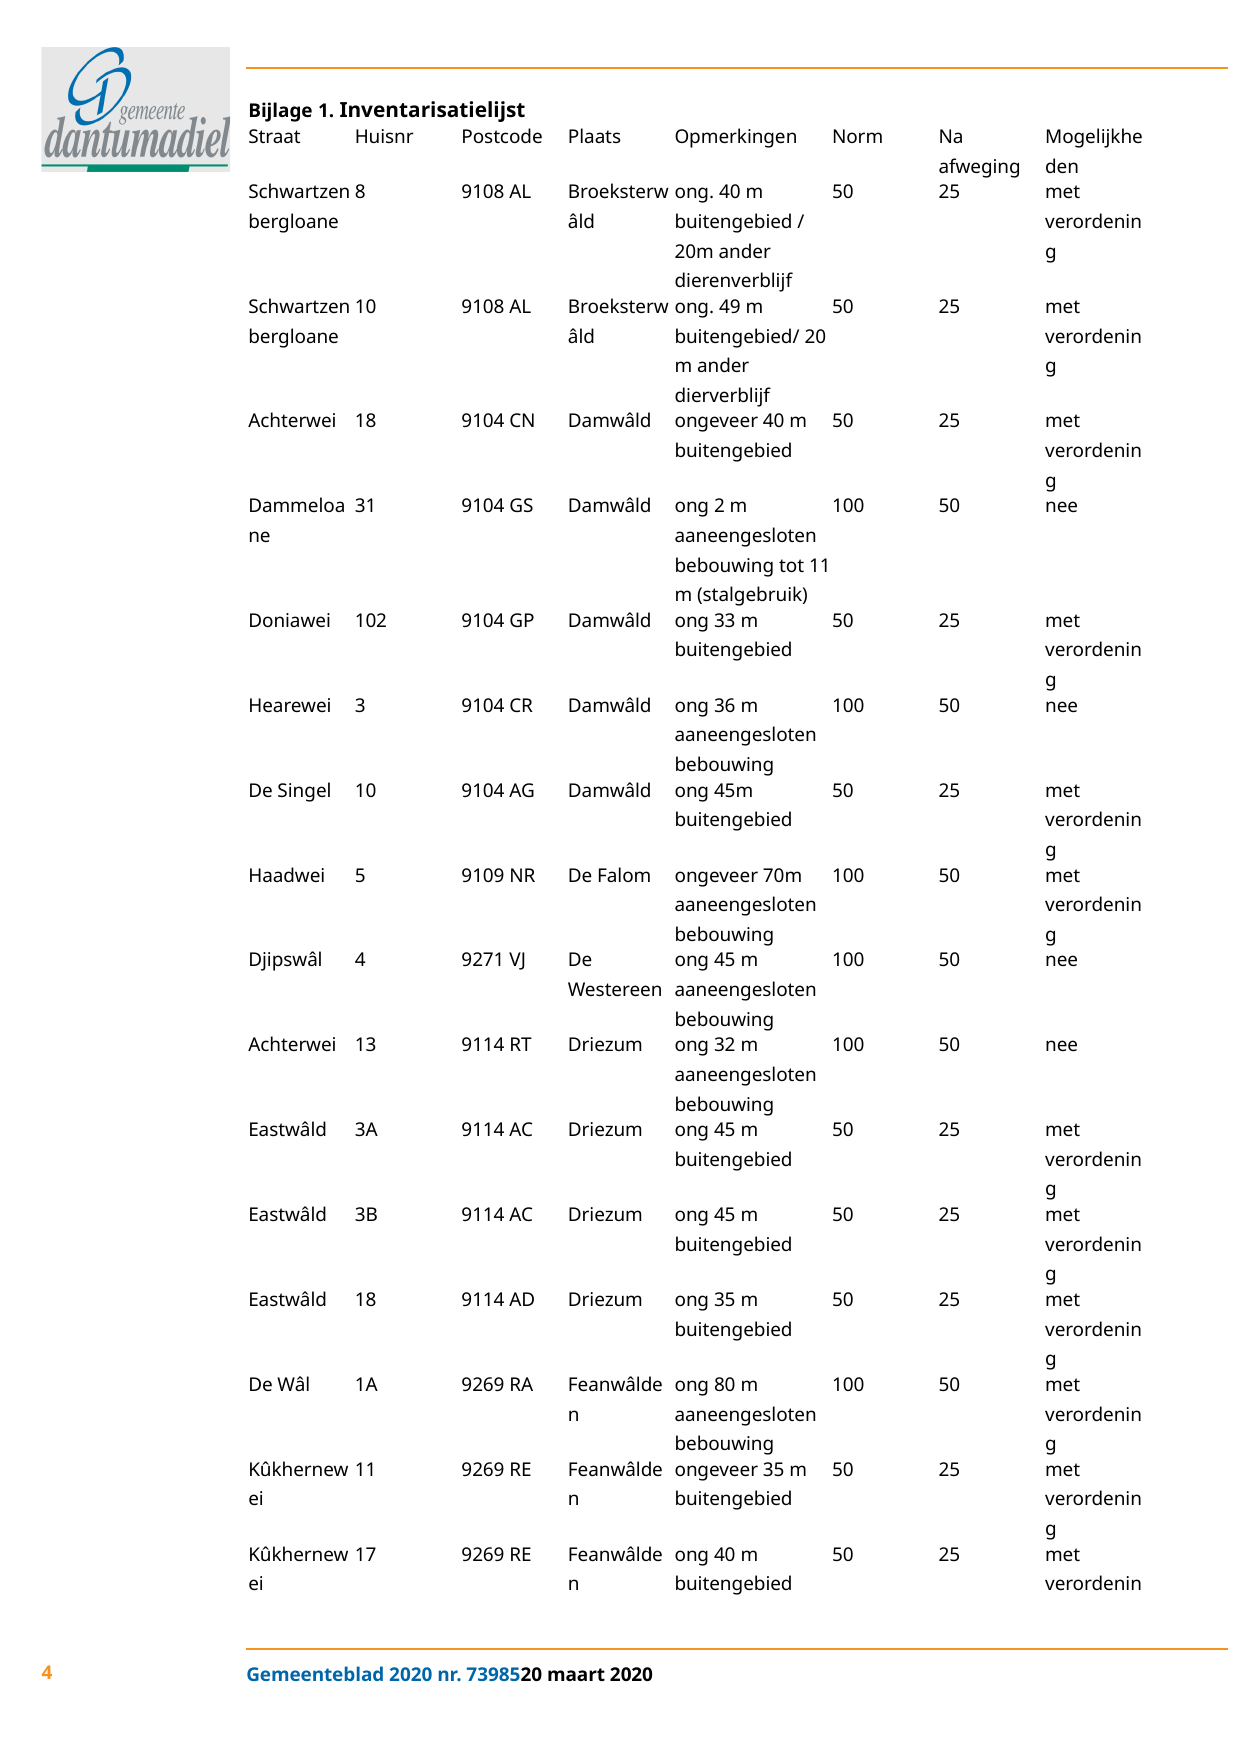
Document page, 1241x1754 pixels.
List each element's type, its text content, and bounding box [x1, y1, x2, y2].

table_cell Eastwâld [248, 1201, 354, 1286]
table_cell Haadwei [248, 862, 354, 947]
table_cell ongeveer 40 m buitengebied [674, 408, 832, 493]
table_cell 100 [832, 692, 938, 777]
table_cell ong. 49 m buitengebied/ 20 m ander dierverblijf [674, 293, 832, 408]
table_header Mogelijkheden [1045, 124, 1152, 179]
table_cell 9104 AG [461, 777, 568, 862]
table_cell 3B [355, 1201, 461, 1286]
table_cell ong 36 m aaneengesloten bebouwing [674, 692, 832, 777]
table_cell Schwartzenbergloane [248, 293, 354, 408]
table_cell met verordening [1045, 607, 1152, 692]
table_cell 3A [355, 1116, 461, 1201]
table_cell ong 33 m buitengebied [674, 607, 832, 692]
table_cell 9104 GS [461, 493, 568, 607]
table_cell met verordening [1045, 179, 1152, 293]
table_header Opmerkingen [674, 124, 832, 179]
table_cell Achterwei [248, 408, 354, 493]
table_cell 9104 CN [461, 408, 568, 493]
table_cell Eastwâld [248, 1116, 354, 1201]
table_cell Damwâld [568, 607, 674, 692]
table_cell 25 [938, 1201, 1045, 1286]
table_cell met verordening [1045, 1116, 1152, 1201]
table_cell Broeksterwâld [568, 179, 674, 293]
table_cell 50 [832, 1116, 938, 1201]
table_cell 50 [832, 179, 938, 293]
table_cell Achterwei [248, 1032, 354, 1116]
table_cell Damwâld [568, 408, 674, 493]
table_cell ong. 40 m buitengebied / 20m ander dierenverblijf [674, 179, 832, 293]
table_cell nee [1045, 493, 1152, 607]
table_cell nee [1045, 947, 1152, 1032]
table_cell 9269 RA [461, 1371, 568, 1456]
table_cell 25 [938, 293, 1045, 408]
table_cell 102 [355, 607, 461, 692]
table_cell ong 35 m buitengebied [674, 1286, 832, 1371]
table_header Na afweging [938, 124, 1045, 179]
table_cell 50 [832, 408, 938, 493]
table_cell ong 45 m buitengebied [674, 1116, 832, 1201]
table_header Huisnr [355, 124, 461, 179]
table_cell 50 [832, 777, 938, 862]
table_cell 9109 NR [461, 862, 568, 947]
table_cell Driezum [568, 1201, 674, 1286]
table_cell ongeveer 35 m buitengebied [674, 1456, 832, 1541]
table_cell ong 32 m aaneengesloten bebouwing [674, 1032, 832, 1116]
table_cell 10 [355, 777, 461, 862]
table_cell met verordenin [1045, 1541, 1152, 1596]
table_cell Feanwâlden [568, 1456, 674, 1541]
table_cell 50 [832, 1456, 938, 1541]
table_cell 5 [355, 862, 461, 947]
table_cell 9114 RT [461, 1032, 568, 1116]
table_cell met verordening [1045, 862, 1152, 947]
table_header Straat [248, 124, 354, 179]
table_cell 1A [355, 1371, 461, 1456]
table_cell 9114 AC [461, 1201, 568, 1286]
table_cell Doniawei [248, 607, 354, 692]
table_cell Kûkhernewei [248, 1541, 354, 1596]
table_cell met verordening [1045, 293, 1152, 408]
table_cell ongeveer 70m aaneengesloten bebouwing [674, 862, 832, 947]
text Bijlage 1. Inventarisatielijst [248, 95, 1152, 123]
table_cell met verordening [1045, 1201, 1152, 1286]
table_cell De Wâl [248, 1371, 354, 1456]
table_cell ong 45 m buitengebied [674, 1201, 832, 1286]
table_cell 13 [355, 1032, 461, 1116]
table_cell 50 [832, 1541, 938, 1596]
table_cell nee [1045, 1032, 1152, 1116]
table_cell ong 2 m aaneengesloten bebouwing tot 11 m (stalgebruik) [674, 493, 832, 607]
table_cell 25 [938, 777, 1045, 862]
table_cell 25 [938, 1456, 1045, 1541]
table_cell 50 [938, 947, 1045, 1032]
table_header Postcode [461, 124, 568, 179]
table_cell Damwâld [568, 777, 674, 862]
table_cell 100 [832, 1032, 938, 1116]
table_cell 25 [938, 1116, 1045, 1201]
table_cell Damwâld [568, 493, 674, 607]
table_cell 9269 RE [461, 1456, 568, 1541]
table_cell 100 [832, 493, 938, 607]
table_cell De Singel [248, 777, 354, 862]
table_cell 100 [832, 947, 938, 1032]
table_cell 50 [938, 493, 1045, 607]
table_cell 3 [355, 692, 461, 777]
table_cell Djipswâl [248, 947, 354, 1032]
table_cell Driezum [568, 1032, 674, 1116]
table_cell 25 [938, 408, 1045, 493]
table_cell ong 80 m aaneengesloten bebouwing [674, 1371, 832, 1456]
table_cell Driezum [568, 1116, 674, 1201]
table_cell Feanwâlden [568, 1371, 674, 1456]
picture [41, 47, 231, 172]
table_cell ong 40 m buitengebied [674, 1541, 832, 1596]
table_cell met verordening [1045, 1286, 1152, 1371]
table_header Plaats [568, 124, 674, 179]
table_cell 8 [355, 179, 461, 293]
table_cell 25 [938, 607, 1045, 692]
table_cell 25 [938, 1286, 1045, 1371]
table_cell 10 [355, 293, 461, 408]
table_cell 25 [938, 179, 1045, 293]
table_cell Dammeloane [248, 493, 354, 607]
table_cell met verordening [1045, 777, 1152, 862]
table_header Norm [832, 124, 938, 179]
table_cell 17 [355, 1541, 461, 1596]
table_cell 50 [938, 1032, 1045, 1116]
table_cell ong 45 m aaneengesloten bebouwing [674, 947, 832, 1032]
table_cell 9269 RE [461, 1541, 568, 1596]
table_cell 25 [938, 1541, 1045, 1596]
table_cell 9104 GP [461, 607, 568, 692]
table_cell 18 [355, 1286, 461, 1371]
table_cell 100 [832, 862, 938, 947]
table_cell met verordening [1045, 408, 1152, 493]
table_cell De Westereen [568, 947, 674, 1032]
table_cell 9114 AC [461, 1116, 568, 1201]
table_cell 50 [832, 1286, 938, 1371]
table_cell Eastwâld [248, 1286, 354, 1371]
table_cell Broeksterwâld [568, 293, 674, 408]
table_cell Kûkhernewei [248, 1456, 354, 1541]
table_cell Feanwâlden [568, 1541, 674, 1596]
table_cell Damwâld [568, 692, 674, 777]
table_cell 9108 AL [461, 293, 568, 408]
table_cell De Falom [568, 862, 674, 947]
table_cell met verordening [1045, 1371, 1152, 1456]
table_cell 18 [355, 408, 461, 493]
table_cell 4 [355, 947, 461, 1032]
table_cell 9104 CR [461, 692, 568, 777]
table_cell 31 [355, 493, 461, 607]
table_cell ong 45m buitengebied [674, 777, 832, 862]
table_cell 50 [938, 862, 1045, 947]
table_cell Hearewei [248, 692, 354, 777]
table_cell 9108 AL [461, 179, 568, 293]
table_cell 50 [832, 1201, 938, 1286]
table_cell Driezum [568, 1286, 674, 1371]
table_cell met verordening [1045, 1456, 1152, 1541]
table_cell nee [1045, 692, 1152, 777]
table_cell 9114 AD [461, 1286, 568, 1371]
table_cell 11 [355, 1456, 461, 1541]
table_cell 9271 VJ [461, 947, 568, 1032]
table_cell 50 [832, 607, 938, 692]
table_cell 50 [938, 1371, 1045, 1456]
table_cell Schwartzenbergloane [248, 179, 354, 293]
table_cell 50 [832, 293, 938, 408]
table_cell 100 [832, 1371, 938, 1456]
table_cell 50 [938, 692, 1045, 777]
